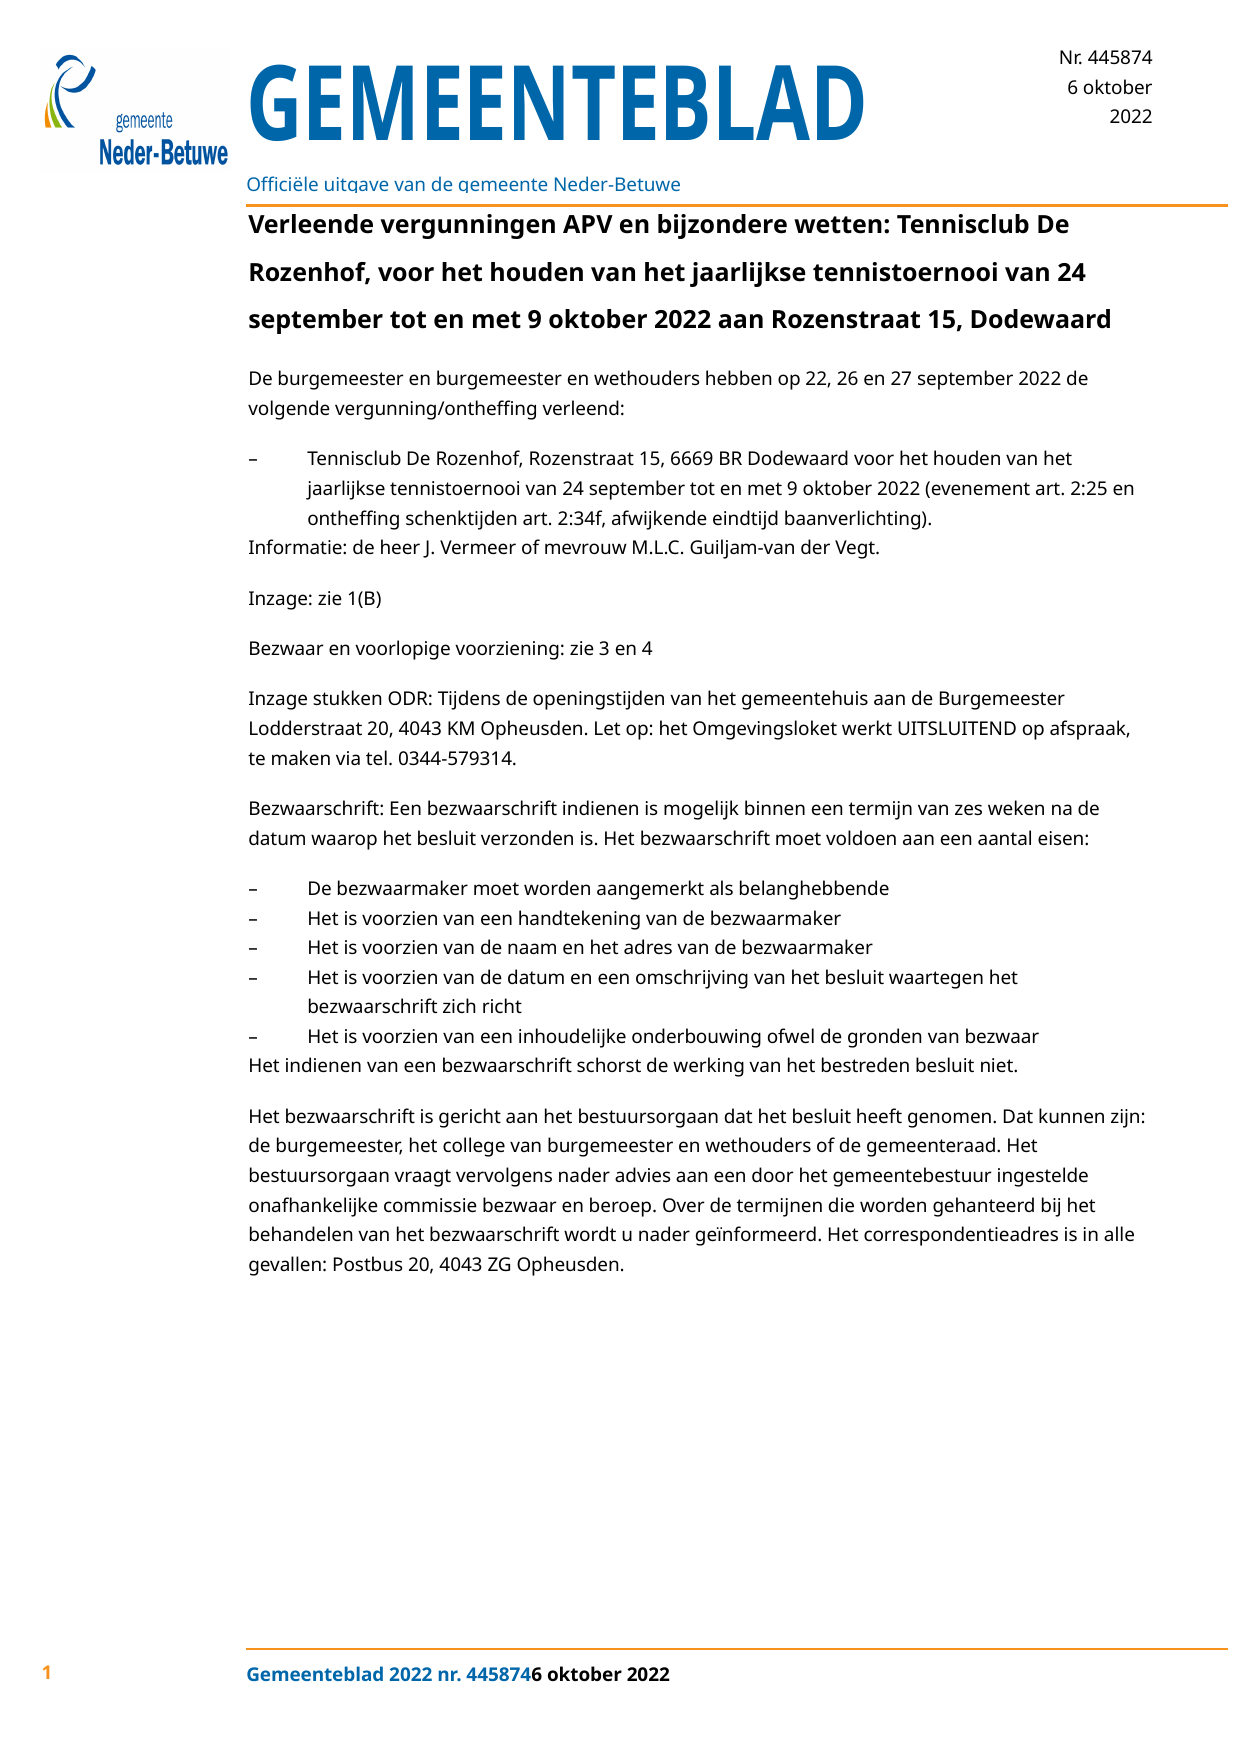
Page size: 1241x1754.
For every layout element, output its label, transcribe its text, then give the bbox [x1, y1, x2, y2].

text Verleende vergunningen APV en bijzondere wetten: Tennisclub De Rozenhof, voor het houden van het jaarlijkse tennistoernooi van 24 september tot en met 9 oktober 2022 aan Rozenstraat 15, Dodewaard [248, 207, 1152, 336]
text Het bezwaarschrift is gericht aan het bestuursorgaan dat het besluit heeft genomen. Dat kunnen zijn: de burgemeester, het college van burgemeester en wethouders of de gemeenteraad. Het bestuursorgaan vraagt vervolgens nader advies aan een door het gemeentebestuur ingestelde onafhankelijke commissie bezwaar en beroep. Over de termijnen die worden gehanteerd bij het behandelen van het bezwaarschrift wordt u nader geïnformeerd. Het correspondentieadres is in alle gevallen: Postbus 20, 4043 ZG Opheusden. [248, 1103, 1152, 1277]
list Tennisclub De Rozenhof, Rozenstraat 15, 6669 BR Dodewaard voor het houden van het jaarlijkse tennistoernooi van 24 september tot en met 9 oktober 2022 (evenement art. 2:25 en ontheffing schenktijden art. 2:34f, afwijkende eindtijd baanverlichting). [248, 446, 1152, 530]
text Informatie: de heer J. Vermeer of mevrouw M.L.C. Guiljam-van der Vegt. [248, 534, 1152, 560]
text Inzage: zie 1(B) [248, 585, 1152, 610]
text Bezwaarschrift: Een bezwaarschrift indienen is mogelijk binnen een termijn van zes weken na de datum waarop het besluit verzonden is. Het bezwaarschrift moet voldoen aan een aantal eisen: [248, 795, 1152, 850]
text Het indienen van een bezwaarschrift schorst de werking van het bestreden besluit niet. [248, 1053, 1152, 1078]
text Inzage stukken ODR: Tijdens de openingstijden van het gemeentehuis aan de Burgemeester Lodderstraat 20, 4043 KM Opheusden. Let op: het Omgevingsloket werkt UITSLUITEND op afspraak, te maken via tel. 0344-579314. [248, 686, 1152, 770]
list Het is voorzien van een handtekening van de bezwaarmaker [248, 905, 1152, 930]
picture [41, 47, 231, 172]
list Het is voorzien van de naam en het adres van de bezwaarmaker [248, 934, 1152, 960]
list De bezwaarmaker moet worden aangemerkt als belanghebbende [248, 875, 1152, 901]
list Het is voorzien van de datum en een omschrijving van het besluit waartegen het bezwaarschrift zich richt [248, 964, 1152, 1019]
text De burgemeester en burgemeester en wethouders hebben op 22, 26 en 27 september 2022 de volgende vergunning/ontheffing verleend: [248, 366, 1152, 421]
text Bezwaar en voorlopige voorziening: zie 3 en 4 [248, 635, 1152, 661]
list Het is voorzien van een inhoudelijke onderbouwing ofwel de gronden van bezwaar [248, 1023, 1152, 1049]
